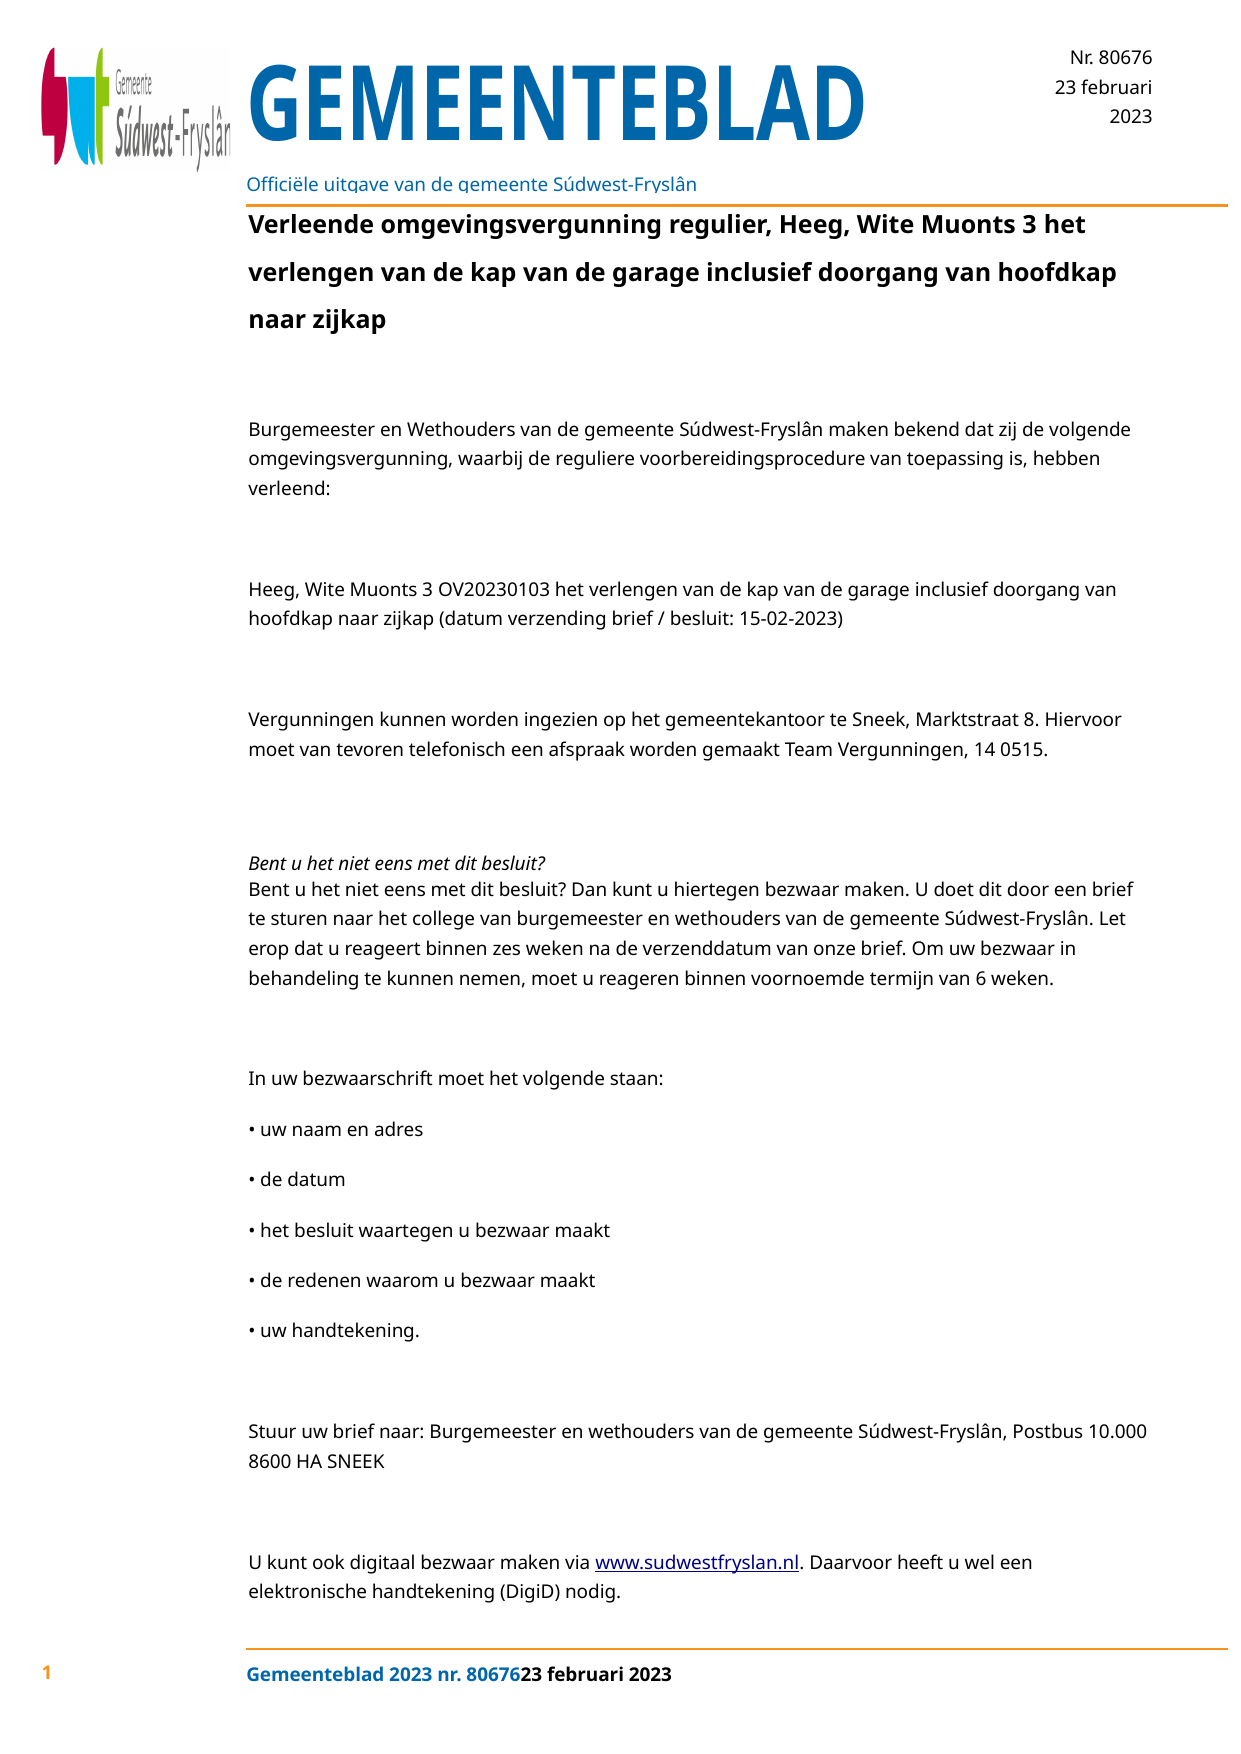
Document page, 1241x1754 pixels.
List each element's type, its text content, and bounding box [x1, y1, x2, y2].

text • uw naam en adres [248, 1116, 1152, 1142]
text U kunt ook digitaal bezwaar maken via www.sudwestfryslan.nl. Daarvoor heeft u wel een elektronische handtekening (DigiD) nodig. [248, 1549, 1152, 1604]
text • de redenen waarom u bezwaar maakt [248, 1267, 1152, 1293]
text Stuur uw brief naar: Burgemeester en wethouders van de gemeente Súdwest-Fryslân, Postbus 10.000 8600 HA SNEEK [248, 1418, 1152, 1474]
text Vergunningen kunnen worden ingezien op het gemeentekantoor te Sneek, Marktstraat 8. Hiervoor moet van tevoren telefonisch een afspraak worden gemaakt Team Vergunningen, 14 0515. [248, 706, 1152, 762]
text Verleende omgevingsvergunning regulier, Heeg, Wite Muonts 3 het verlengen van de kap van de garage inclusief doorgang van hoofdkap naar zijkap [248, 207, 1152, 336]
text Burgemeester en Wethouders van de gemeente Súdwest-Fryslân maken bekend dat zij de volgende omgevingsvergunning, waarbij de reguliere voorbereidingsprocedure van toepassing is, hebben verleend: [248, 416, 1152, 501]
text Bent u het niet eens met dit besluit? [248, 850, 1152, 876]
picture [41, 47, 231, 172]
text • de datum [248, 1166, 1152, 1192]
text In uw bezwaarschrift moet het volgende staan: [248, 1066, 1152, 1091]
text • uw handtekening. [248, 1318, 1152, 1343]
text Heeg, Wite Muonts 3 OV20230103 het verlengen van de kap van de garage inclusief doorgang van hoofdkap naar zijkap (datum verzending brief / besluit: 15-02-2023) [248, 576, 1152, 631]
text Bent u het niet eens met dit besluit? Dan kunt u hiertegen bezwaar maken. U doet dit door een brief te sturen naar het college van burgemeester en wethouders van de gemeente Súdwest-Fryslân. Let erop dat u reageert binnen zes weken na de verzenddatum van onze brief. Om uw bezwaar in behandeling te kunnen nemen, moet u reageren binnen voornoemde termijn van 6 weken. [248, 876, 1152, 991]
text • het besluit waartegen u bezwaar maakt [248, 1217, 1152, 1243]
